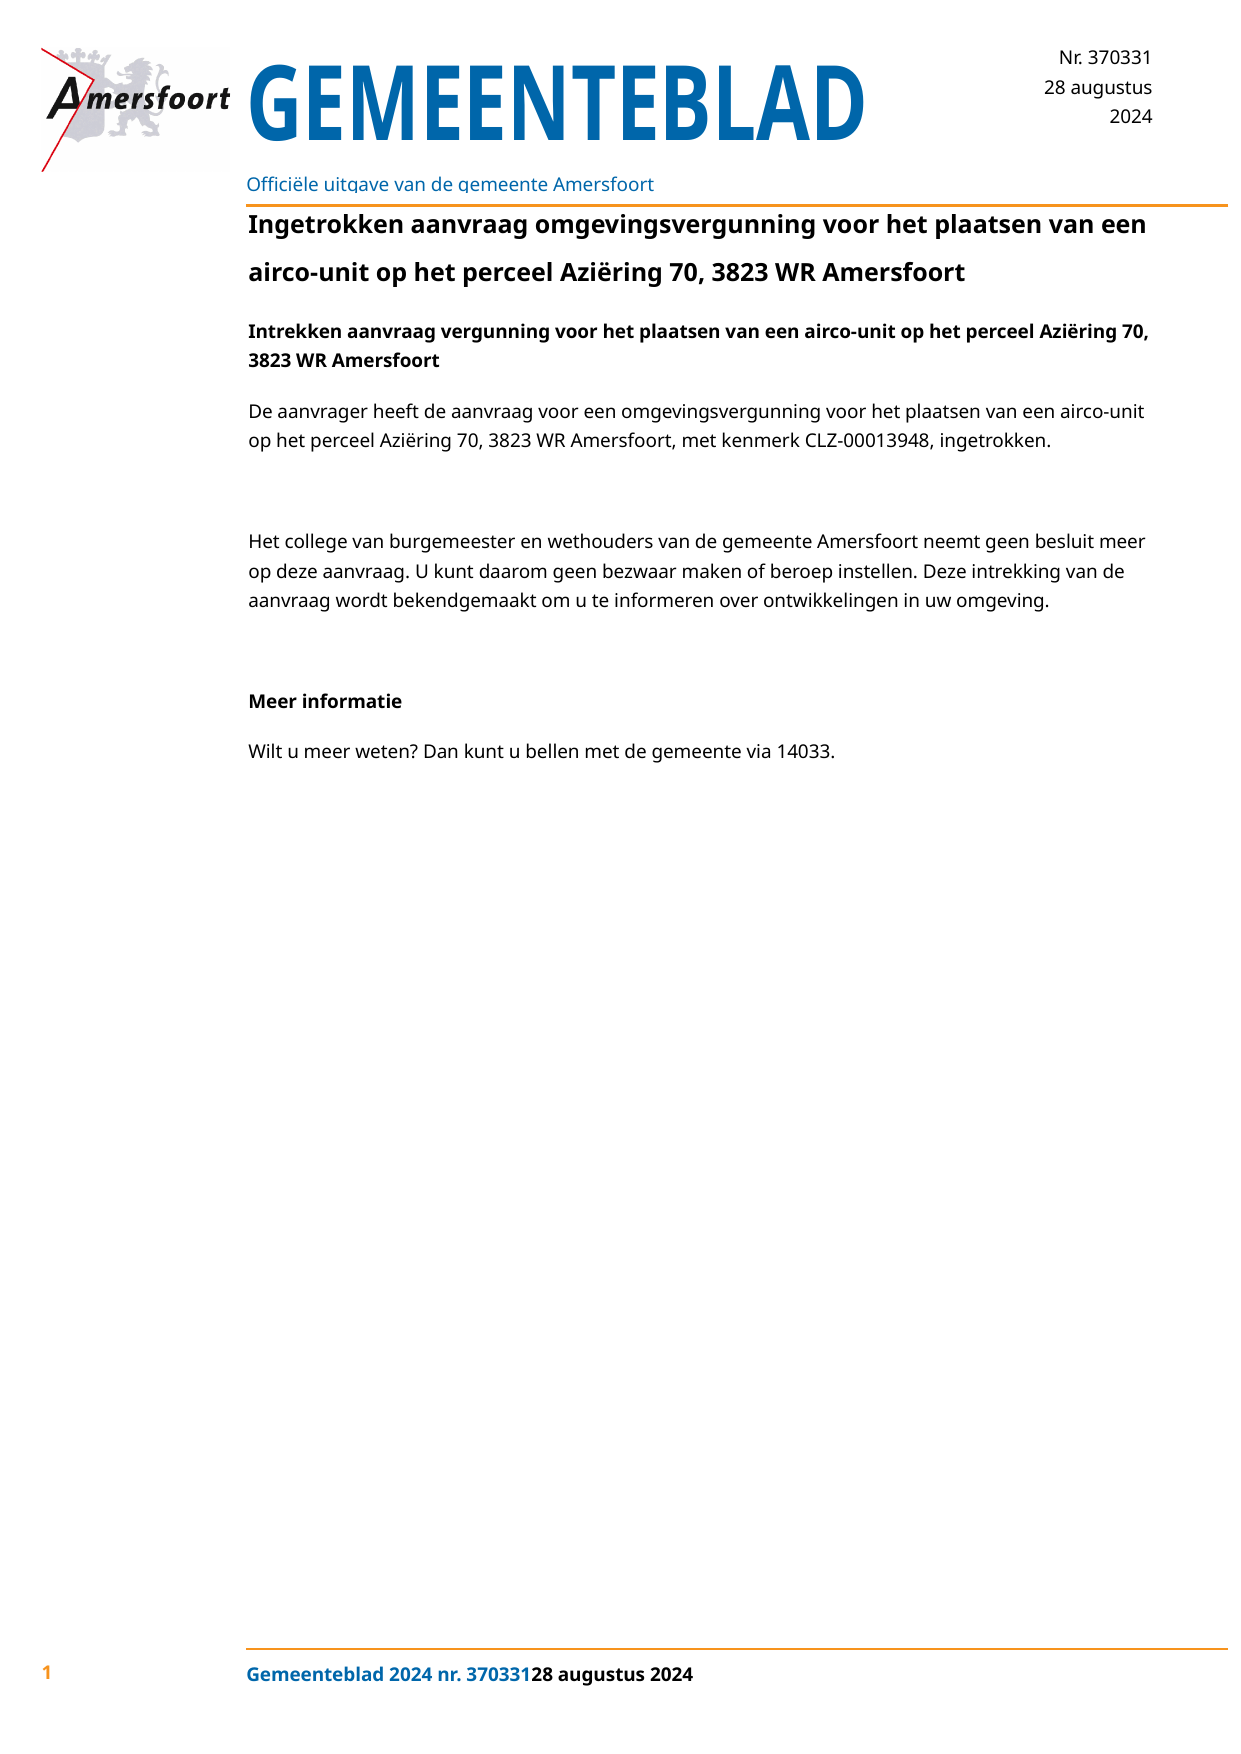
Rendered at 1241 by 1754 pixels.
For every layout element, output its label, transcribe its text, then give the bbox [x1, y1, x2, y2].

picture [41, 47, 231, 172]
text Ingetrokken aanvraag omgevingsvergunning voor het plaatsen van een airco-unit op het perceel Aziëring 70, 3823 WR Amersfoort [248, 207, 1152, 288]
text Wilt u meer weten? Dan kunt u bellen met de gemeente via 14033. [248, 739, 1152, 764]
text Het college van burgemeester en wethouders van de gemeente Amersfoort neemt geen besluit meer op deze aanvraag. U kunt daarom geen bezwaar maken of beroep instellen. Deze intrekking van de aanvraag wordt bekendgemaakt om u te informeren over ontwikkelingen in uw omgeving. [248, 528, 1152, 613]
text De aanvrager heeft de aanvraag voor een omgevingsvergunning voor het plaatsen van een airco-unit op het perceel Aziëring 70, 3823 WR Amersfoort, met kenmerk CLZ-00013948, ingetrokken. [248, 398, 1152, 453]
text Meer informatie [248, 688, 1152, 714]
text Intrekken aanvraag vergunning voor het plaatsen van een airco-unit op het perceel Aziëring 70, 3823 WR Amersfoort [248, 318, 1152, 373]
